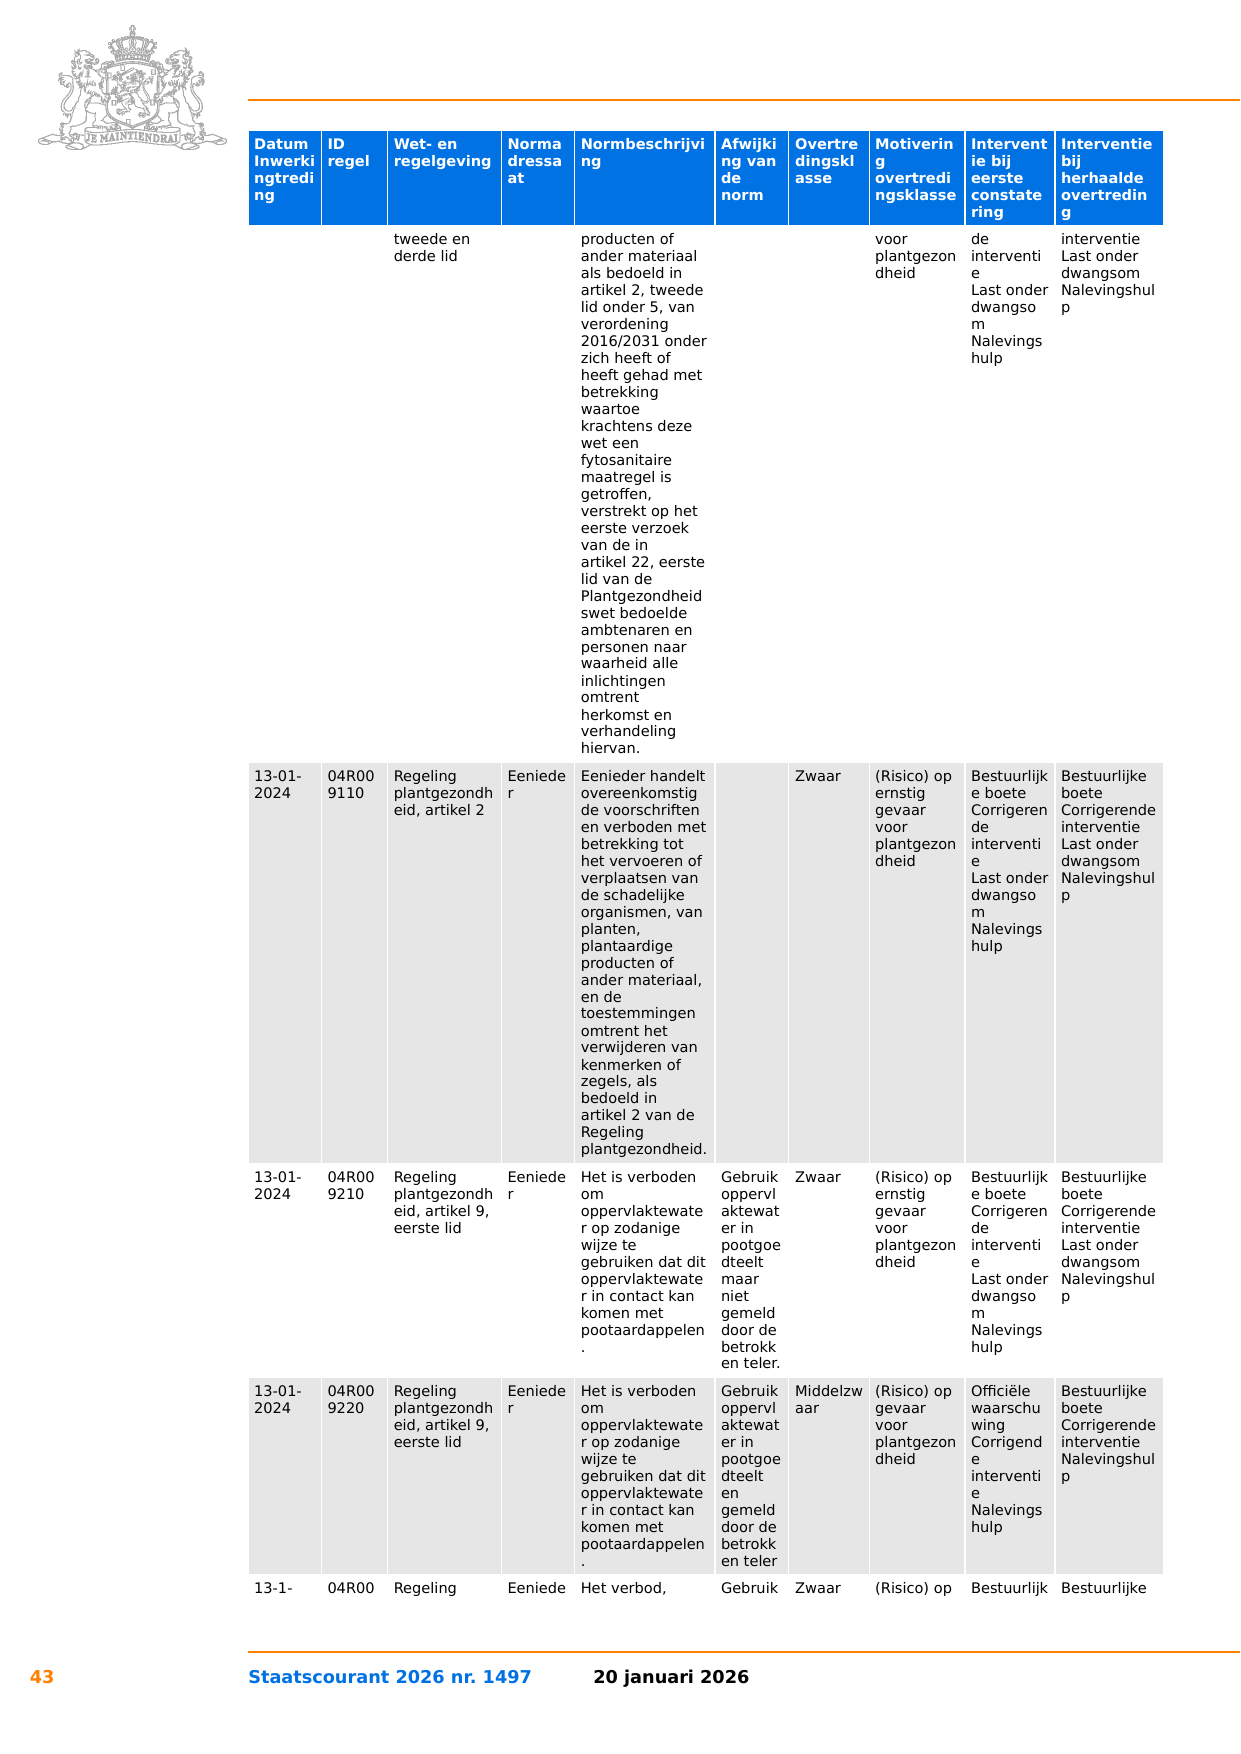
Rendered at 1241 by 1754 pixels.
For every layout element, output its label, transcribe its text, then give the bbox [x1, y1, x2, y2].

table_cell 13-01-2024 [249, 1378, 321, 1574]
table_header Interventie bij herhaalde overtreding [1056, 131, 1163, 225]
table_cell Eeniede [502, 1575, 574, 1602]
table_cell Regeling [388, 1575, 501, 1602]
table_cell Regeling plantgezondheid, artikel 2 [388, 763, 501, 1163]
table_cell voor plantgezondheid [870, 226, 964, 762]
table_cell Bestuurlijke [1056, 1575, 1163, 1602]
table_cell 04R00 [322, 1575, 387, 1602]
table_cell (Risico) op ernstig gevaar voor plantgezondheid [870, 1164, 964, 1377]
table_cell Bestuurlijk [966, 1575, 1054, 1602]
table_cell [716, 763, 788, 1163]
table_cell tweede en derde lid [388, 226, 501, 762]
table_cell Het verbod, [575, 1575, 714, 1602]
table_cell 13-1- [249, 1575, 321, 1602]
table_header Motivering overtredingsklasse [870, 131, 964, 225]
table_cell 04R009220 [322, 1378, 387, 1574]
table_header Datum Inwerkingtreding [249, 131, 321, 225]
table_cell 13-01-2024 [249, 763, 321, 1163]
table_cell Het is verboden om oppervlaktewater op zodanige wijze te gebruiken dat dit oppervlaktewater in contact kan komen met pootaardappelen. [575, 1164, 714, 1377]
table_header Interventie bij eerste constatering [966, 131, 1054, 225]
table_cell 04R009110 [322, 763, 387, 1163]
table_cell Het is verboden om oppervlaktewater op zodanige wijze te gebruiken dat dit oppervlaktewater in contact kan komen met pootaardappelen. [575, 1378, 714, 1574]
table_cell Zwaar [789, 1575, 869, 1602]
table_cell producten of ander materiaal als bedoeld in artikel 2, tweede lid onder 5, van verordening 2016/2031 onder zich heeft of heeft gehad met betrekking waartoe krachtens deze wet een fytosanitaire maatregel is getroffen, verstrekt op het eerste verzoek van de in artikel 22, eerste lid van de Plantgezondheidswet bedoelde ambtenaren en personen naar waarheid alle inlichtingen omtrent herkomst en verhandeling hiervan. [575, 226, 714, 762]
table_cell (Risico) op gevaar voor plantgezondheid [870, 1378, 964, 1574]
table_cell [716, 226, 788, 762]
table_cell [249, 226, 321, 762]
table_cell (Risico) op ernstig gevaar voor plantgezondheid [870, 763, 964, 1163]
table_cell Zwaar [789, 763, 869, 1163]
table_cell Officiële waarschuwing Corrigende interventie Nalevingshulp [966, 1378, 1054, 1574]
table_cell Zwaar [789, 1164, 869, 1377]
table_cell [789, 226, 869, 762]
table_cell (Risico) op [870, 1575, 964, 1602]
table_header Overtredingsklasse [789, 131, 869, 225]
table_cell 13-01-2024 [249, 1164, 321, 1377]
table_cell Eenieder handelt overeenkomstig de voorschriften en verboden met betrekking tot het vervoeren of verplaatsen van de schadelijke organismen, van planten, plantaardige producten of ander materiaal, en de toestemmingen omtrent het verwijderen van kenmerken of zegels, als bedoeld in artikel 2 van de Regeling plantgezondheid. [575, 763, 714, 1163]
table_header Normadressaat [502, 131, 574, 225]
table_cell [502, 226, 574, 762]
table_cell Eenieder [502, 1164, 574, 1377]
table_cell Regeling plantgezondheid, artikel 9, eerste lid [388, 1378, 501, 1574]
table_cell 04R009210 [322, 1164, 387, 1377]
table_cell [322, 226, 387, 762]
table_cell Gebruik [716, 1575, 788, 1602]
table_cell Regeling plantgezondheid, artikel 9, eerste lid [388, 1164, 501, 1377]
table_cell Bestuurlijke boete Corrigerende interventie Last onder dwangsom Nalevingshulp [1056, 1164, 1163, 1377]
picture [38, 25, 227, 150]
table_cell Bestuurlijke boete Corrigerende interventie Last onder dwangsom Nalevingshulp [966, 763, 1054, 1163]
table_cell Eenieder [502, 1378, 574, 1574]
table_cell Bestuurlijke boete Corrigerende interventie Last onder dwangsom Nalevingshulp [966, 1164, 1054, 1377]
table_header ID regel [322, 131, 387, 225]
table_cell Gebruik oppervlaktewater in pootgoedteelt maar niet gemeld door de betrokken teler. [716, 1164, 788, 1377]
table_cell Middelzwaar [789, 1378, 869, 1574]
table_cell de interventie Last onder dwangsom Nalevingshulp [966, 226, 1054, 762]
table_cell Eenieder [502, 763, 574, 1163]
table_cell Bestuurlijke boete Corrigerende interventie Nalevingshulp [1056, 1378, 1163, 1574]
table_cell Gebruik oppervlaktewater in pootgoedteelt en gemeld door de betrokken teler [716, 1378, 788, 1574]
table_cell interventie Last onder dwangsom Nalevingshulp [1056, 226, 1163, 762]
table_cell Bestuurlijke boete Corrigerende interventie Last onder dwangsom Nalevingshulp [1056, 763, 1163, 1163]
table_header Afwijking van de norm [716, 131, 788, 225]
table_header Normbeschrijving [575, 131, 714, 225]
table_header Wet- en regelgeving [388, 131, 501, 225]
